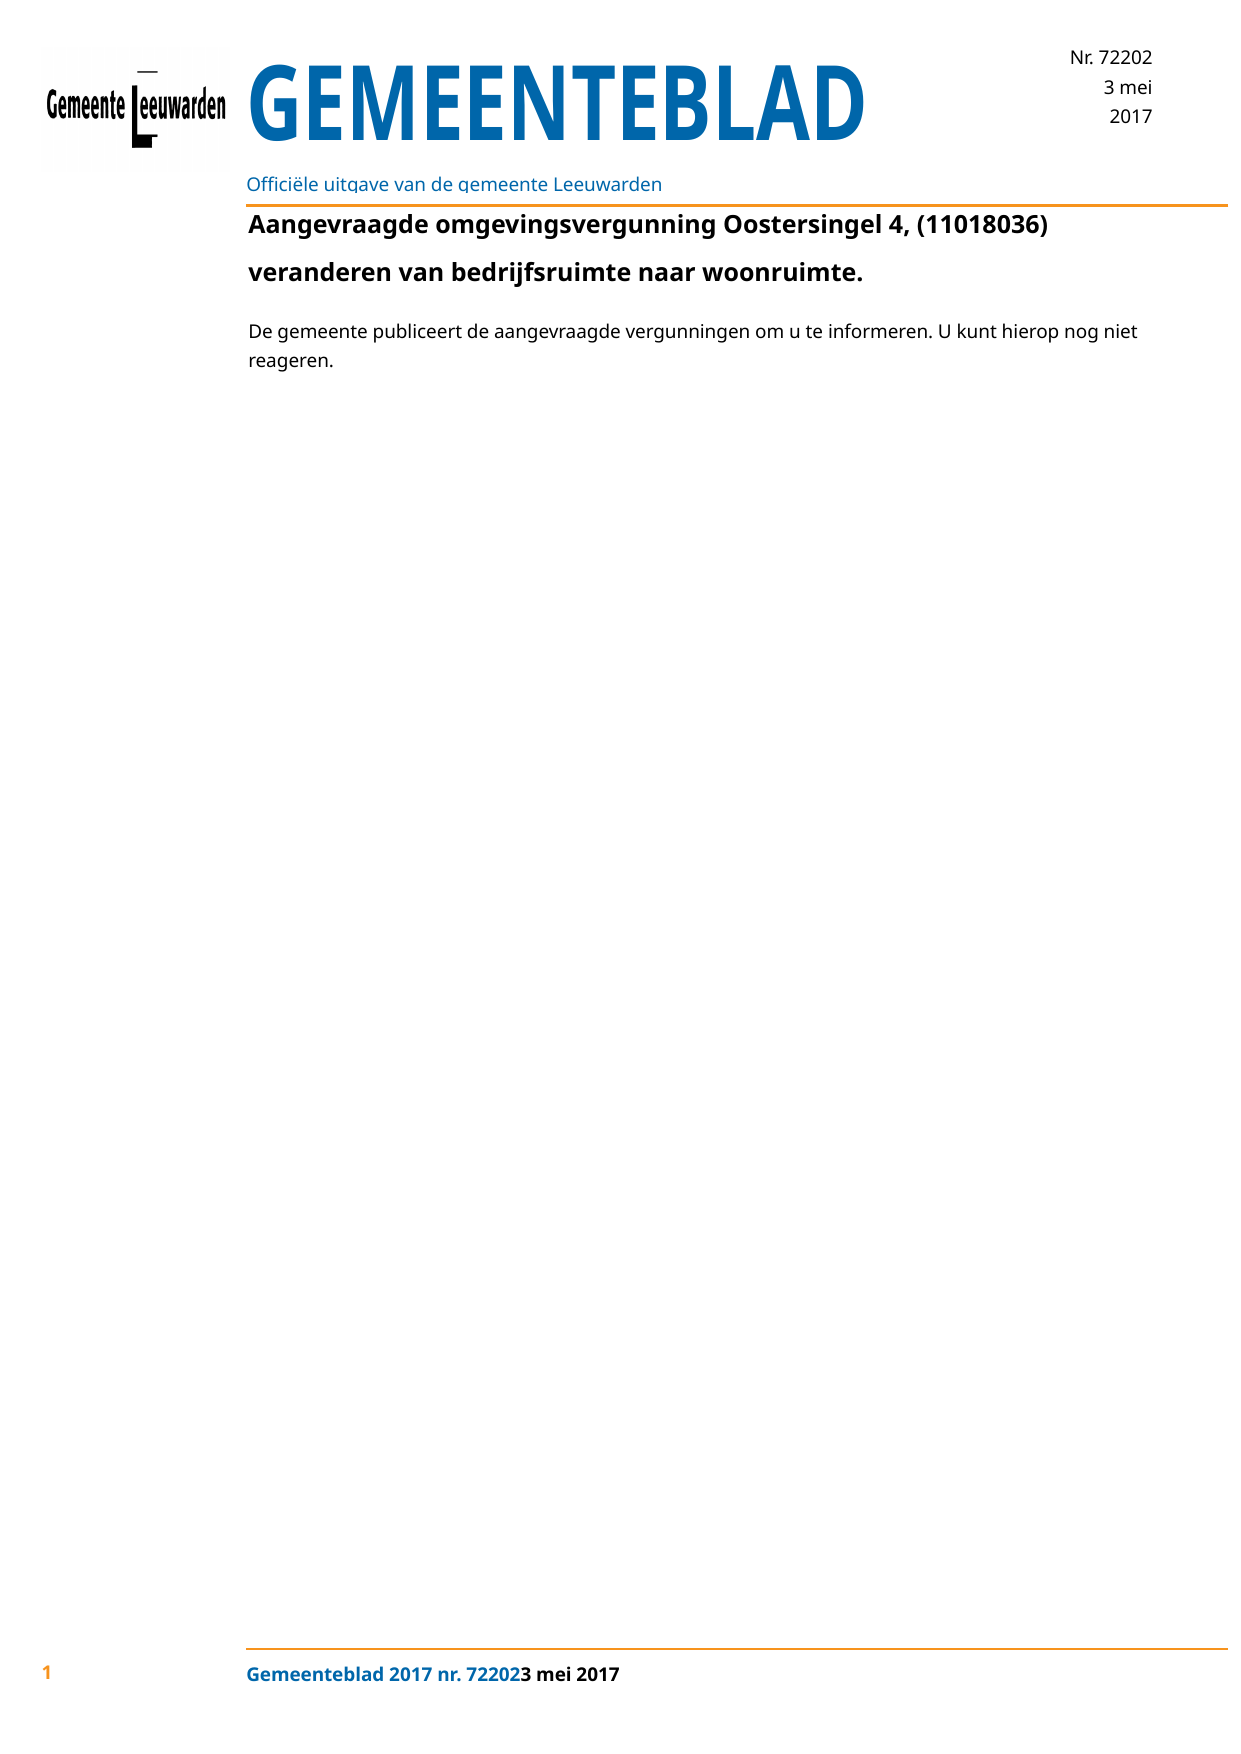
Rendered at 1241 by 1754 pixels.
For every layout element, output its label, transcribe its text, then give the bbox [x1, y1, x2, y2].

picture [41, 47, 231, 172]
text Aangevraagde omgevingsvergunning Oostersingel 4, (11018036) veranderen van bedrijfsruimte naar woonruimte. [248, 207, 1152, 288]
text De gemeente publiceert de aangevraagde vergunningen om u te informeren. U kunt hierop nog niet reageren. [248, 318, 1152, 373]
